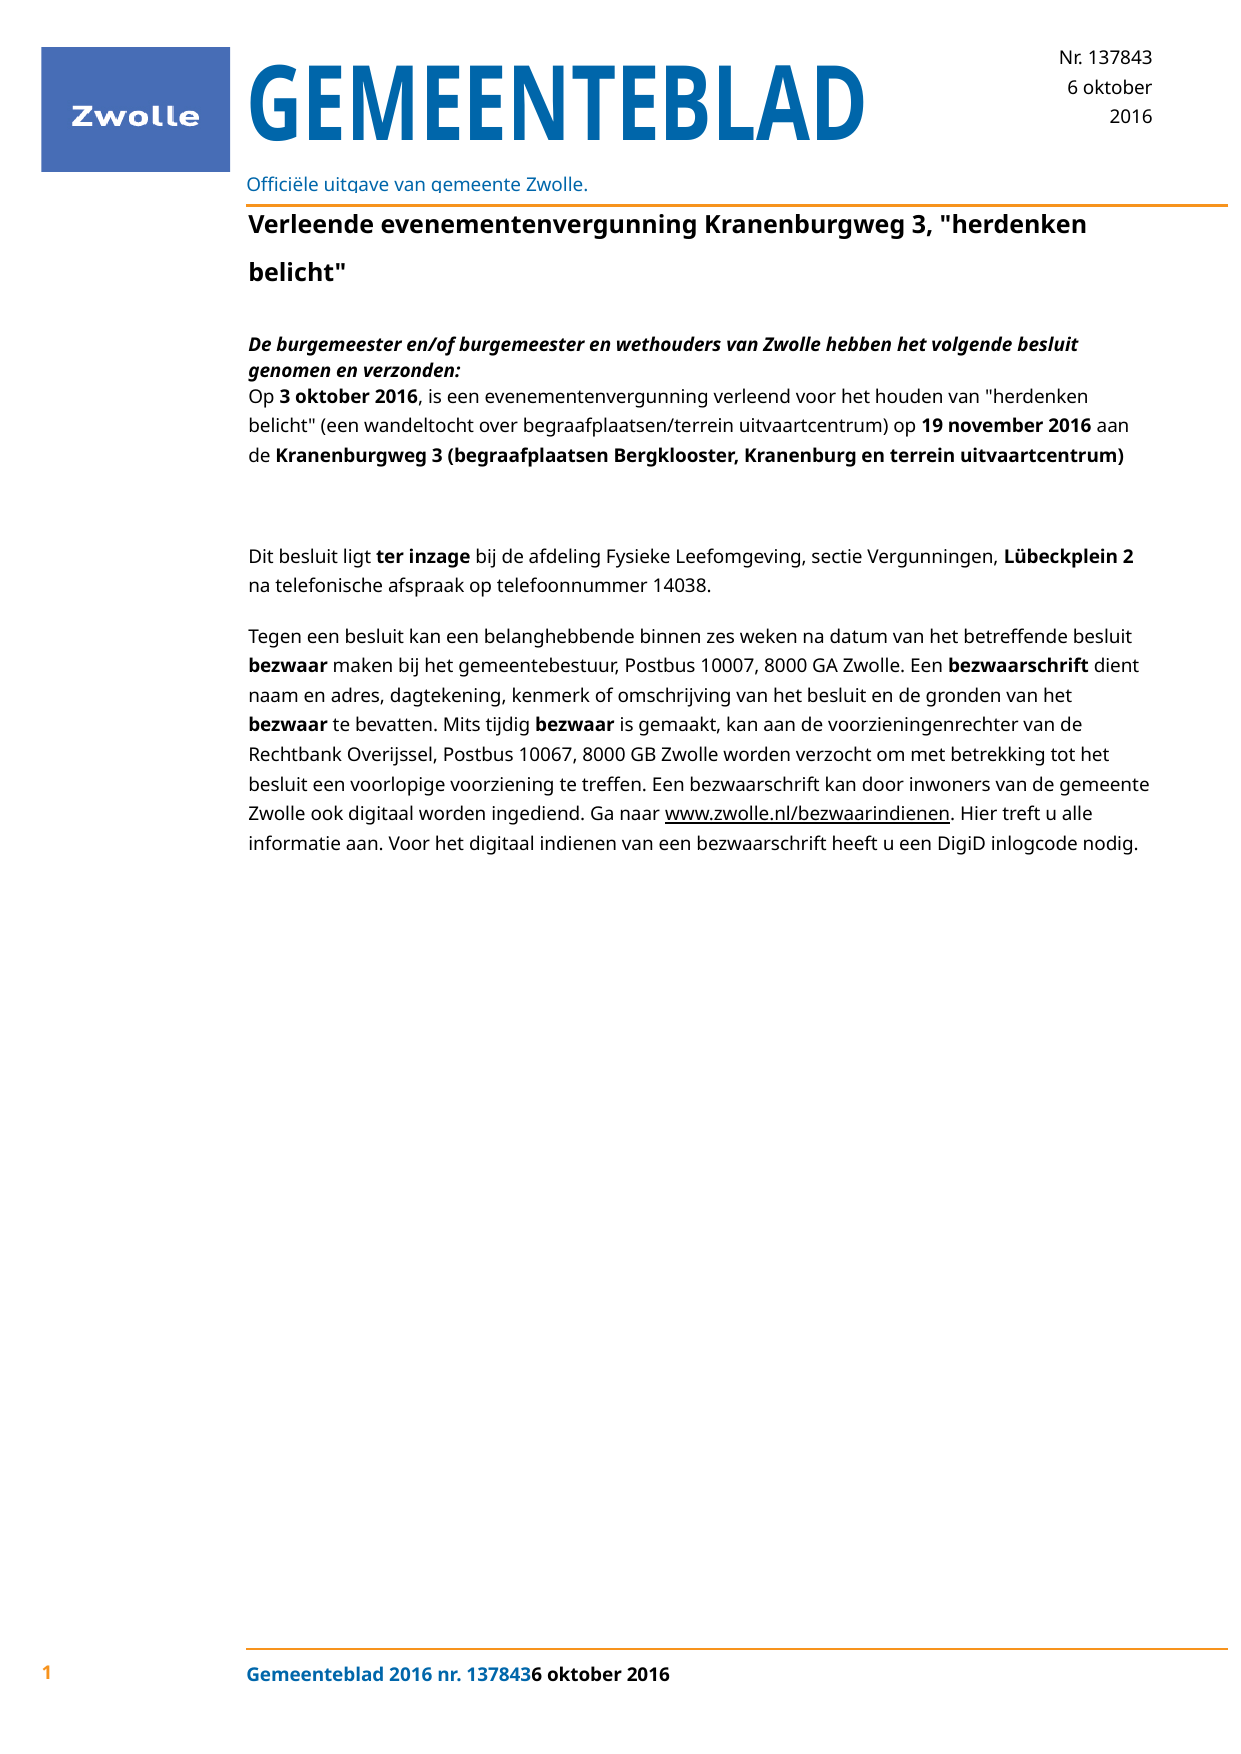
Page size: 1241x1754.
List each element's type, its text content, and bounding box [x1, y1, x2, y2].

text Verleende evenementenvergunning Kranenburgweg 3, "herdenken belicht" [248, 207, 1152, 288]
text Dit besluit ligt ter inzage bij de afdeling Fysieke Leefomgeving, sectie Vergunningen, Lübeckplein 2 na telefonische afspraak op telefoonnummer 14038. [248, 543, 1152, 598]
text Op 3 oktober 2016, is een evenementenvergunning verleend voor het houden van "herdenken belicht" (een wandeltocht over begraafplaatsen/terrein uitvaartcentrum) op 19 november 2016 aan de Kranenburgweg 3 (begraafplaatsen Bergklooster, Kranenburg en terrein uitvaartcentrum) [248, 383, 1152, 468]
text Tegen een besluit kan een belanghebbende binnen zes weken na datum van het betreffende besluit bezwaar maken bij het gemeentebestuur, Postbus 10007, 8000 GA Zwolle. Een bezwaarschrift dient naam en adres, dagtekening, kenmerk of omschrijving van het besluit en de gronden van het bezwaar te bevatten. Mits tijdig bezwaar is gemaakt, kan aan de voorzieningenrechter van de Rechtbank Overijssel, Postbus 10067, 8000 GB Zwolle worden verzocht om met betrekking tot het besluit een voorlopige voorziening te treffen. Een bezwaarschrift kan door inwoners van de gemeente Zwolle ook digitaal worden ingediend. Ga naar www.zwolle.nl/bezwaarindienen. Hier treft u alle informatie aan. Voor het digitaal indienen van een bezwaarschrift heeft u een DigiD inlogcode nodig. [248, 623, 1152, 856]
text De burgemeester en/of burgemeester en wethouders van Zwolle hebben het volgende besluit genomen en verzonden: [248, 331, 1152, 383]
picture [41, 47, 231, 172]
